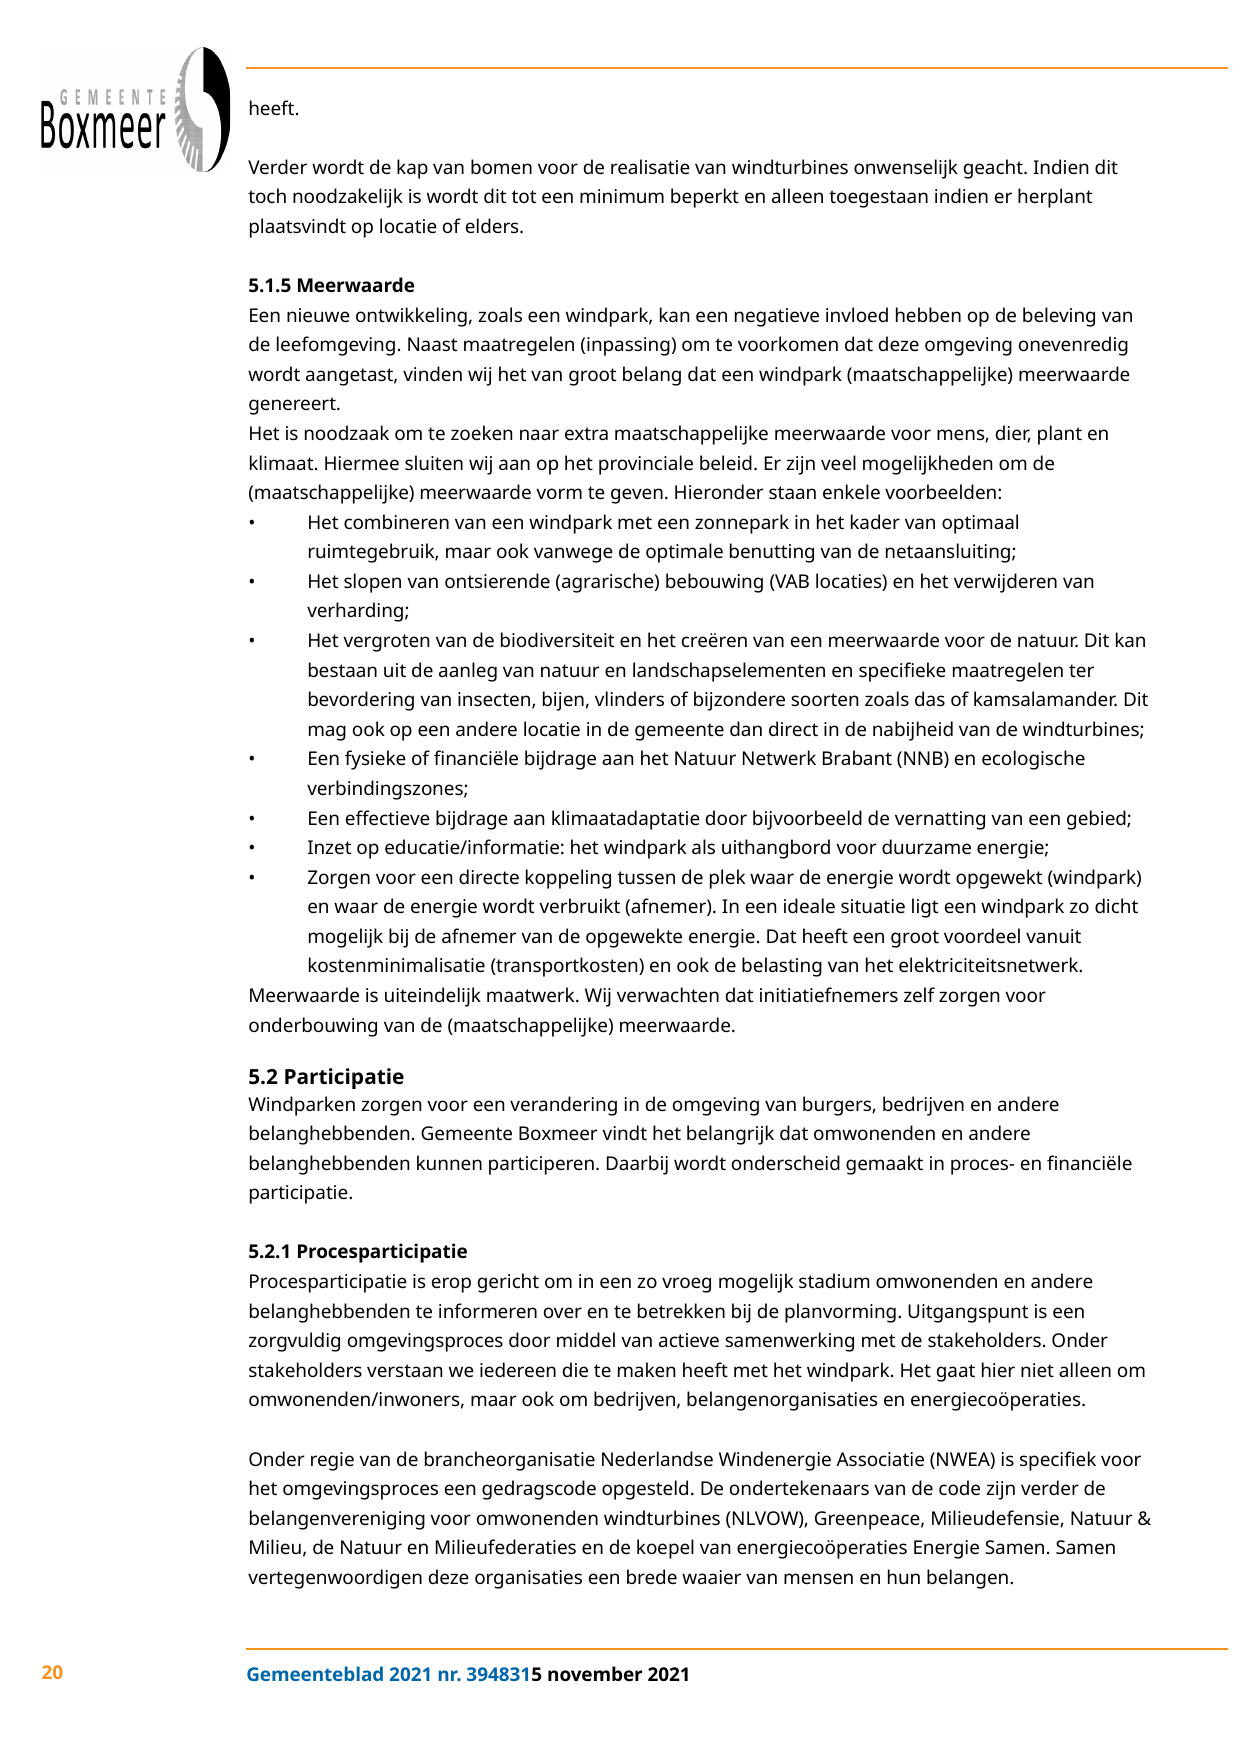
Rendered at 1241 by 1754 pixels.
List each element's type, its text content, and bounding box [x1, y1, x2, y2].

text Onder regie van de brancheorganisatie Nederlandse Windenergie Associatie (NWEA) is specifiek voor het omgevingsproces een gedragscode opgesteld. De ondertekenaars van de code zijn verder de belangenvereniging voor omwonenden windturbines (NLVOW), Greenpeace, Milieudefensie, Natuur & Milieu, de Natuur en Milieufederaties en de koepel van energiecoöperaties Energie Samen. Samen vertegenwoordigen deze organisaties een brede waaier van mensen en hun belangen. [248, 1446, 1152, 1590]
text Het is noodzaak om te zoeken naar extra maatschappelijke meerwaarde voor mens, dier, plant en klimaat. Hiermee sluiten wij aan op het provinciale beleid. Er zijn veel mogelijkheden om de (maatschappelijke) meerwaarde vorm te geven. Hieronder staan enkele voorbeelden: [248, 420, 1152, 505]
text 5.1.5 Meerwaarde [248, 272, 1152, 298]
list Een effectieve bijdrage aan klimaatadaptatie door bijvoorbeeld de vernatting van een gebied; [248, 805, 1152, 831]
text 5.2 Participatie [248, 1062, 1152, 1091]
picture [41, 47, 231, 172]
list Zorgen voor een directe koppeling tussen de plek waar de energie wordt opgewekt (windpark) en waar de energie wordt verbruikt (afnemer). In een ideale situatie ligt een windpark zo dicht mogelijk bij de afnemer van de opgewekte energie. Dat heeft een groot voordeel vanuit kostenminimalisatie (transportkosten) en ook de belasting van het elektriciteitsnetwerk. [248, 864, 1152, 978]
text Meerwaarde is uiteindelijk maatwerk. Wij verwachten dat initiatiefnemers zelf zorgen voor onderbouwing van de (maatschappelijke) meerwaarde. [248, 982, 1152, 1038]
text Een nieuwe ontwikkeling, zoals een windpark, kan een negatieve invloed hebben op de beleving van de leefomgeving. Naast maatregelen (inpassing) om te voorkomen dat deze omgeving onevenredig wordt aangetast, vinden wij het van groot belang dat een windpark (maatschappelijke) meerwaarde genereert. [248, 302, 1152, 416]
text Procesparticipatie is erop gericht om in een zo vroeg mogelijk stadium omwonenden en andere belanghebbenden te informeren over en te betrekken bij de planvorming. Uitgangspunt is een zorgvuldig omgevingsproces door middel van actieve samenwerking met de stakeholders. Onder stakeholders verstaan we iedereen die te maken heeft met het windpark. Het gaat hier niet alleen om omwonenden/inwoners, maar ook om bedrijven, belangenorganisaties en energiecoöperaties. [248, 1268, 1152, 1412]
text 5.2.1 Procesparticipatie [248, 1239, 1152, 1264]
list Het vergroten van de biodiversiteit en het creëren van een meerwaarde voor de natuur. Dit kan bestaan uit de aanleg van natuur en landschapselementen en specifieke maatregelen ter bevordering van insecten, bijen, vlinders of bijzondere soorten zoals das of kamsalamander. Dit mag ook op een andere locatie in de gemeente dan direct in de nabijheid van de windturbines; [248, 627, 1152, 742]
list Het combineren van een windpark met een zonnepark in het kader van optimaal ruimtegebruik, maar ook vanwege de optimale benutting van de netaansluiting; [248, 509, 1152, 564]
text Windparken zorgen voor een verandering in de omgeving van burgers, bedrijven en andere belanghebbenden. Gemeente Boxmeer vindt het belangrijk dat omwonenden en andere belanghebbenden kunnen participeren. Daarbij wordt onderscheid gemaakt in proces- en financiële participatie. [248, 1091, 1152, 1205]
list Het slopen van ontsierende (agrarische) bebouwing (VAB locaties) en het verwijderen van verharding; [248, 568, 1152, 623]
list Een fysieke of financiële bijdrage aan het Natuur Netwerk Brabant (NNB) en ecologische verbindingszones; [248, 746, 1152, 801]
text heeft. [248, 95, 1152, 121]
text Verder wordt de kap van bomen voor de realisatie van windturbines onwenselijk geacht. Indien dit toch noodzakelijk is wordt dit tot een minimum beperkt en alleen toegestaan indien er herplant plaatsvindt op locatie of elders. [248, 154, 1152, 239]
list Inzet op educatie/informatie: het windpark als uithangbord voor duurzame energie; [248, 834, 1152, 860]
